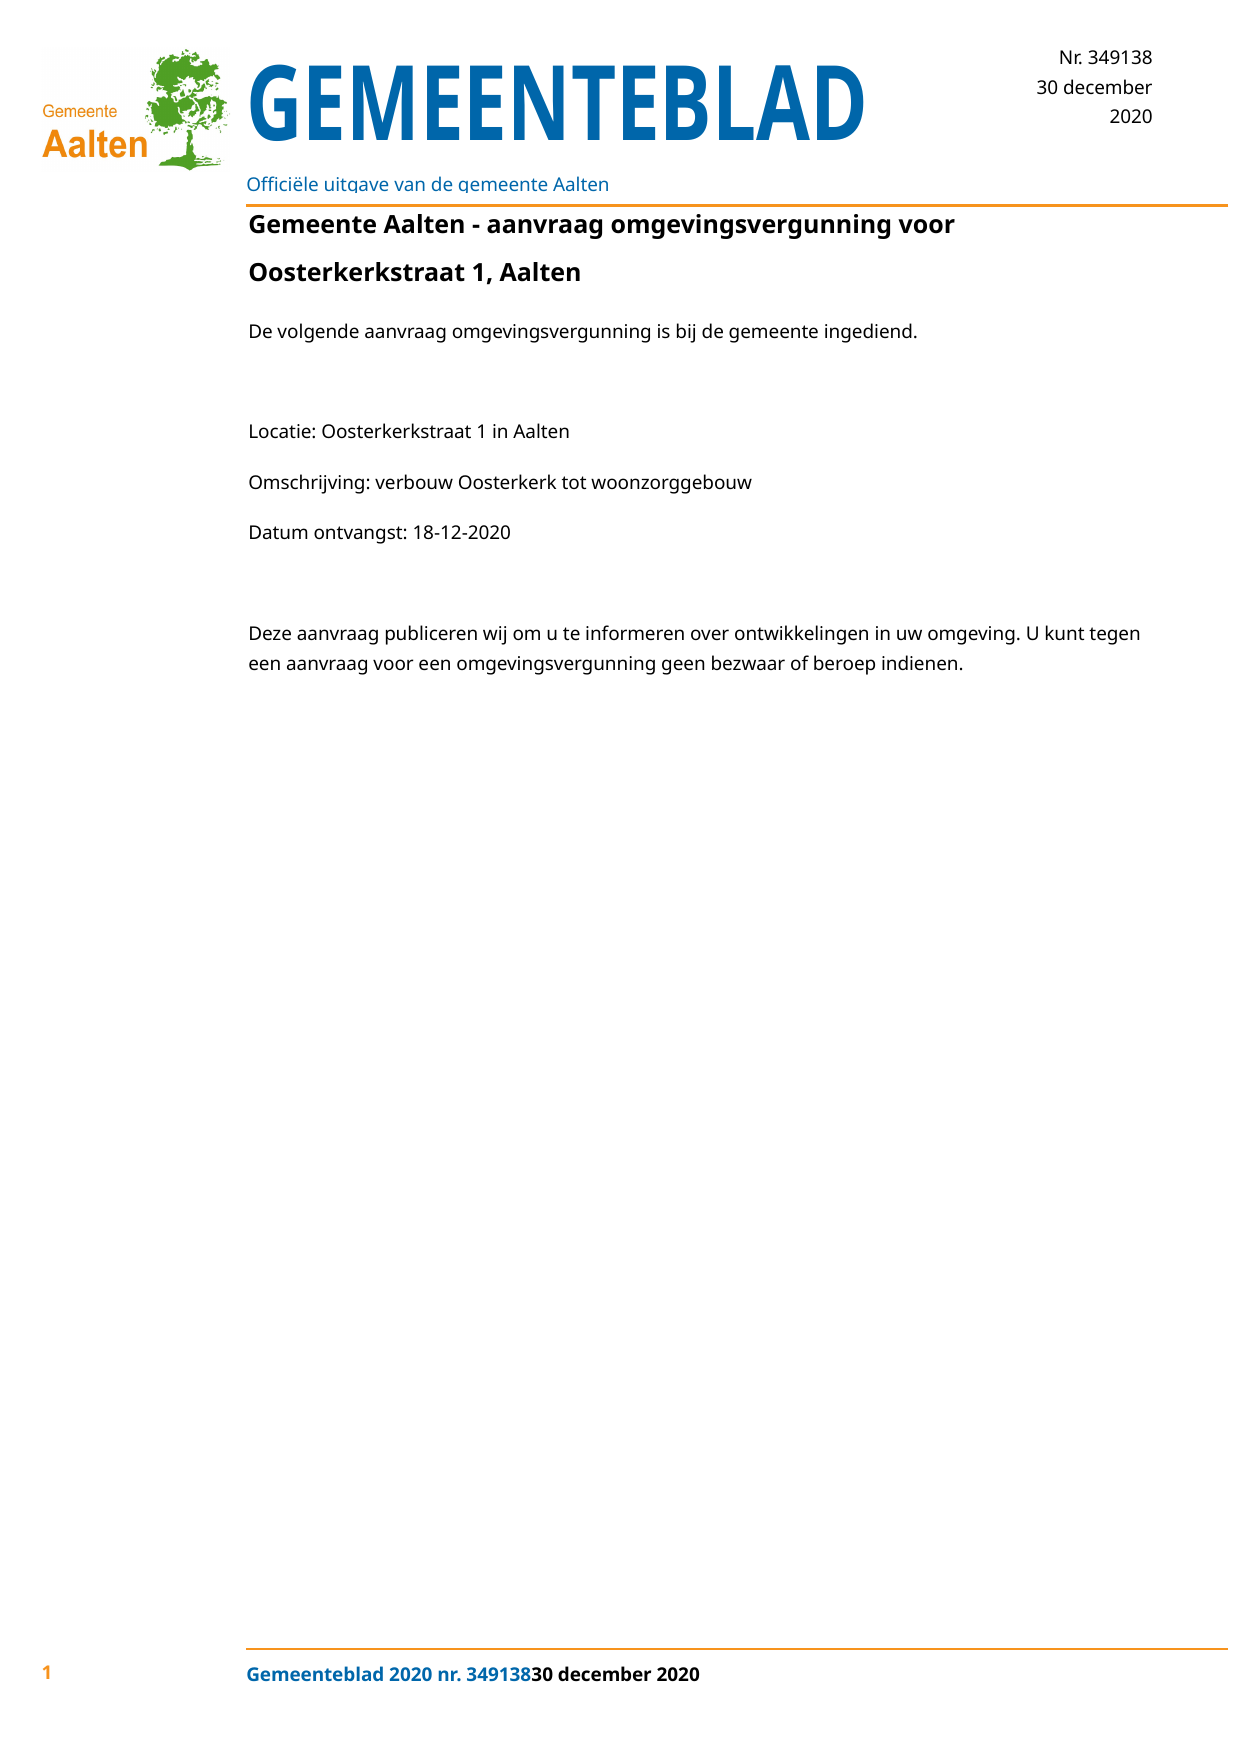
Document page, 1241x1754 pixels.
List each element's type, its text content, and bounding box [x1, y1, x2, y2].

text Gemeente Aalten - aanvraag omgevingsvergunning voor Oosterkerkstraat 1, Aalten [248, 207, 1152, 288]
picture [41, 47, 231, 172]
text Omschrijving: verbouw Oosterkerk tot woonzorggebouw [248, 469, 1152, 495]
text De volgende aanvraag omgevingsvergunning is bij de gemeente ingediend. [248, 318, 1152, 344]
text Deze aanvraag publiceren wij om u te informeren over ontwikkelingen in uw omgeving. U kunt tegen een aanvraag voor een omgevingsvergunning geen bezwaar of beroep indienen. [248, 620, 1152, 676]
text Datum ontvangst: 18-12-2020 [248, 519, 1152, 545]
text Locatie: Oosterkerkstraat 1 in Aalten [248, 419, 1152, 444]
